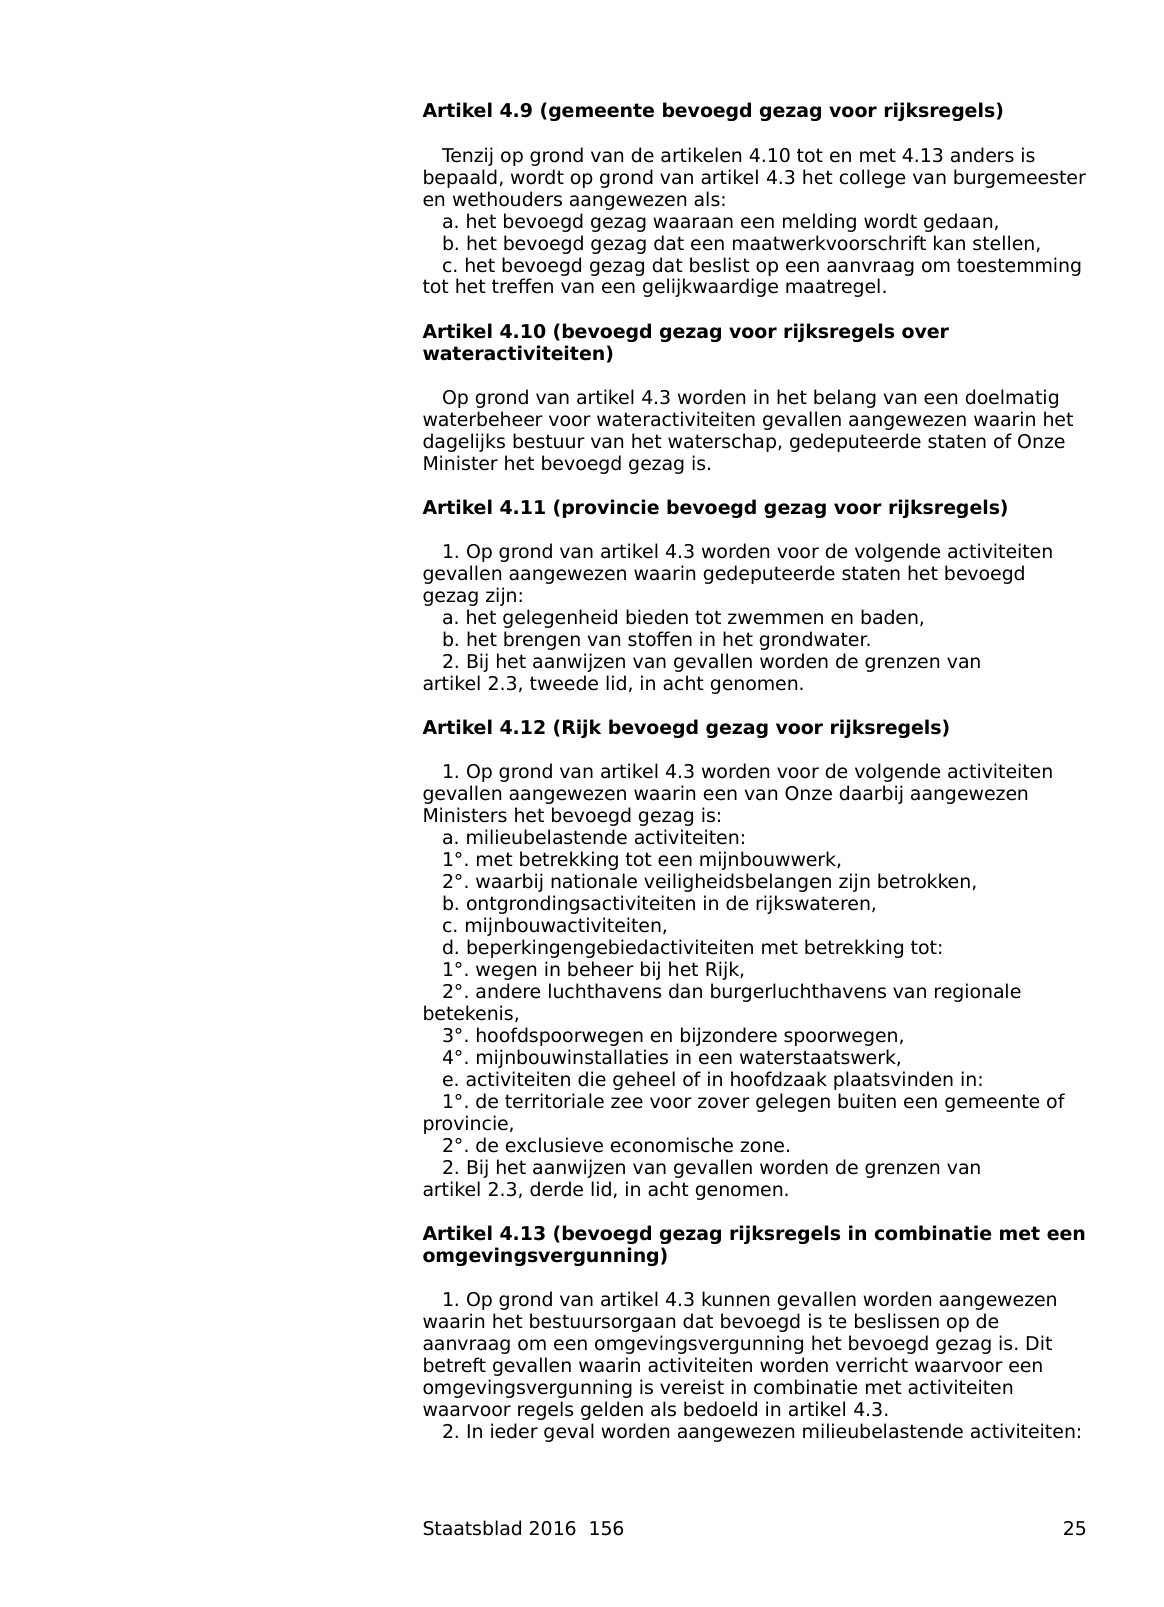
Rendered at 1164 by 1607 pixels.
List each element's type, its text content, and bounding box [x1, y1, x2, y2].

text b. het brengen van stoffen in het grondwater. [422, 629, 1087, 651]
text Op grond van artikel 4.3 worden in het belang van een doelmatig waterbeheer voor wateractiviteiten gevallen aangewezen waarin het dagelijks bestuur van het waterschap, gedeputeerde staten of Onze Minister het bevoegd gezag is. [422, 387, 1087, 475]
text 1. Op grond van artikel 4.3 kunnen gevallen worden aangewezen waarin het bestuursorgaan dat bevoegd is te beslissen op de aanvraag om een omgevingsvergunning het bevoegd gezag is. Dit betreft gevallen waarin activiteiten worden verricht waarvoor een omgevingsvergunning is vereist in combinatie met activiteiten waarvoor regels gelden als bedoeld in artikel 4.3. [422, 1289, 1087, 1421]
text 2. Bij het aanwijzen van gevallen worden de grenzen van artikel 2.3, derde lid, in acht genomen. [422, 1157, 1087, 1201]
text a. milieubelastende activiteiten: [422, 827, 1087, 849]
text Tenzij op grond van de artikelen 4.10 tot en met 4.13 anders is bepaald, wordt op grond van artikel 4.3 het college van burgemeester en wethouders aangewezen als: [422, 144, 1087, 211]
subtitle Artikel 4.10 (bevoegd gezag voor rijksregels over wateractiviteiten) [422, 321, 1087, 364]
text c. mijnbouwactiviteiten, [422, 915, 1087, 937]
subtitle Artikel 4.12 (Rijk bevoegd gezag voor rijksregels) [422, 717, 1087, 739]
text c. het bevoegd gezag dat beslist op een aanvraag om toestemming tot het treffen van een gelijkwaardige maatregel. [422, 254, 1087, 298]
text 2°. de exclusieve economische zone. [422, 1135, 1087, 1157]
text 2°. waarbij nationale veiligheidsbelangen zijn betrokken, [422, 871, 1087, 893]
text 1°. met betrekking tot een mijnbouwwerk, [422, 849, 1087, 871]
subtitle Artikel 4.11 (provincie bevoegd gezag voor rijksregels) [422, 497, 1087, 519]
text b. ontgrondingsactiviteiten in de rijkswateren, [422, 893, 1087, 915]
text 3°. hoofdspoorwegen en bijzondere spoorwegen, [422, 1025, 1087, 1047]
text 2. Bij het aanwijzen van gevallen worden de grenzen van artikel 2.3, tweede lid, in acht genomen. [422, 651, 1087, 695]
text e. activiteiten die geheel of in hoofdzaak plaatsvinden in: [422, 1069, 1087, 1091]
text 2°. andere luchthavens dan burgerluchthavens van regionale betekenis, [422, 981, 1087, 1025]
text 1. Op grond van artikel 4.3 worden voor de volgende activiteiten gevallen aangewezen waarin een van Onze daarbij aangewezen Ministers het bevoegd gezag is: [422, 761, 1087, 827]
text 2. In ieder geval worden aangewezen milieubelastende activiteiten: [422, 1421, 1087, 1443]
text d. beperkingengebiedactiviteiten met betrekking tot: [422, 937, 1087, 959]
subtitle Artikel 4.9 (gemeente bevoegd gezag voor rijksregels) [422, 100, 1087, 122]
text 1°. de territoriale zee voor zover gelegen buiten een gemeente of provincie, [422, 1091, 1087, 1135]
text 4°. mijnbouwinstallaties in een waterstaatswerk, [422, 1047, 1087, 1069]
text 1. Op grond van artikel 4.3 worden voor de volgende activiteiten gevallen aangewezen waarin gedeputeerde staten het bevoegd gezag zijn: [422, 541, 1087, 607]
text b. het bevoegd gezag dat een maatwerkvoorschrift kan stellen, [422, 232, 1087, 254]
text a. het gelegenheid bieden tot zwemmen en baden, [422, 607, 1087, 629]
text a. het bevoegd gezag waaraan een melding wordt gedaan, [422, 211, 1087, 232]
text 1°. wegen in beheer bij het Rijk, [422, 959, 1087, 981]
subtitle Artikel 4.13 (bevoegd gezag rijksregels in combinatie met een omgevingsvergunning) [422, 1223, 1087, 1267]
